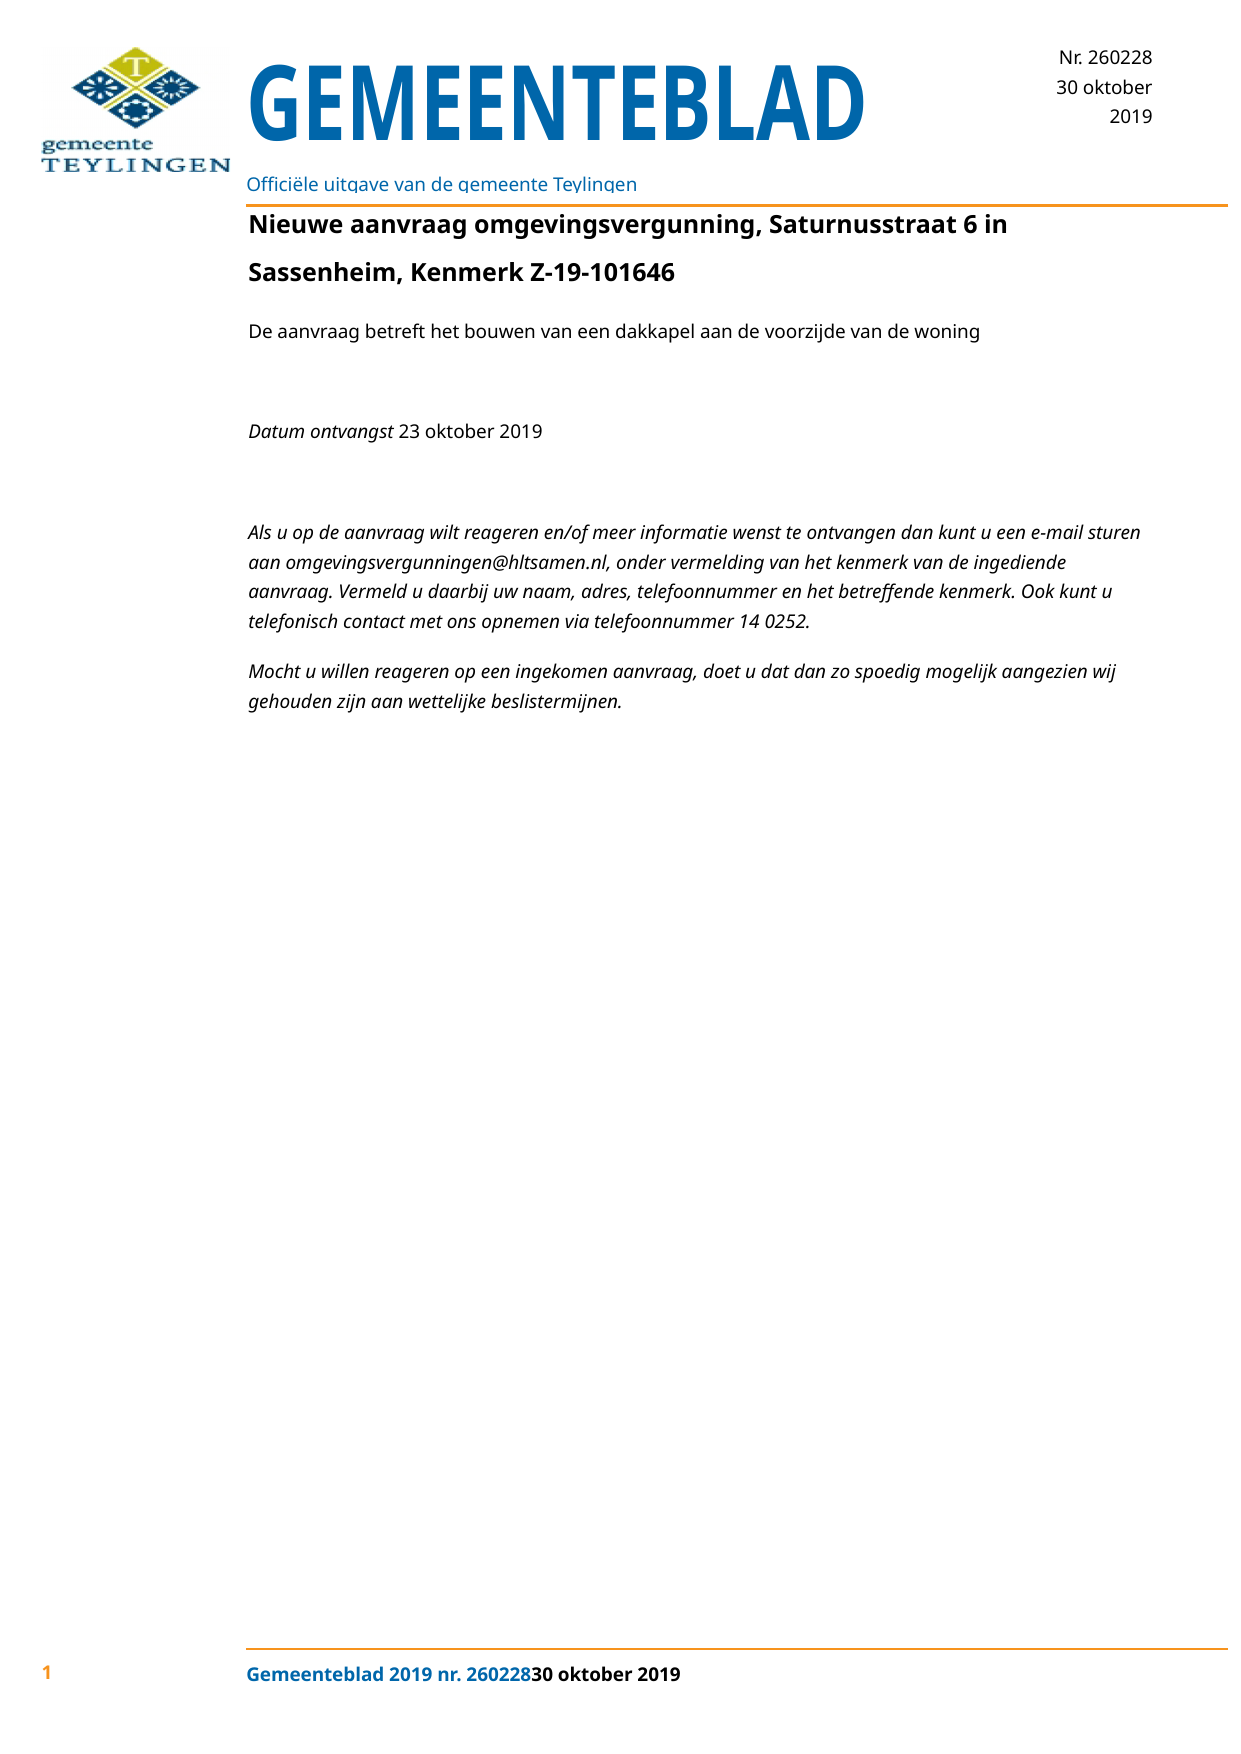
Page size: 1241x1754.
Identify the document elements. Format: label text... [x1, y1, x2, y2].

text De aanvraag betreft het bouwen van een dakkapel aan de voorzijde van de woning [248, 318, 1152, 344]
picture [41, 47, 231, 172]
text Datum ontvangst 23 oktober 2019 [248, 419, 1152, 444]
text Als u op de aanvraag wilt reageren en/of meer informatie wenst te ontvangen dan kunt u een e-mail sturen aan omgevingsvergunningen@hltsamen.nl, onder vermelding van het kenmerk van de ingediende aanvraag. Vermeld u daarbij uw naam, adres, telefoonnummer en het betreffende kenmerk. Ook kunt u telefonisch contact met ons opnemen via telefoonnummer 14 0252. [248, 519, 1152, 634]
text Nieuwe aanvraag omgevingsvergunning, Saturnusstraat 6 in Sassenheim, Kenmerk Z-19-101646 [248, 207, 1152, 288]
text Mocht u willen reageren op een ingekomen aanvraag, doet u dat dan zo spoedig mogelijk aangezien wij gehouden zijn aan wettelijke beslistermijnen. [248, 659, 1152, 714]
